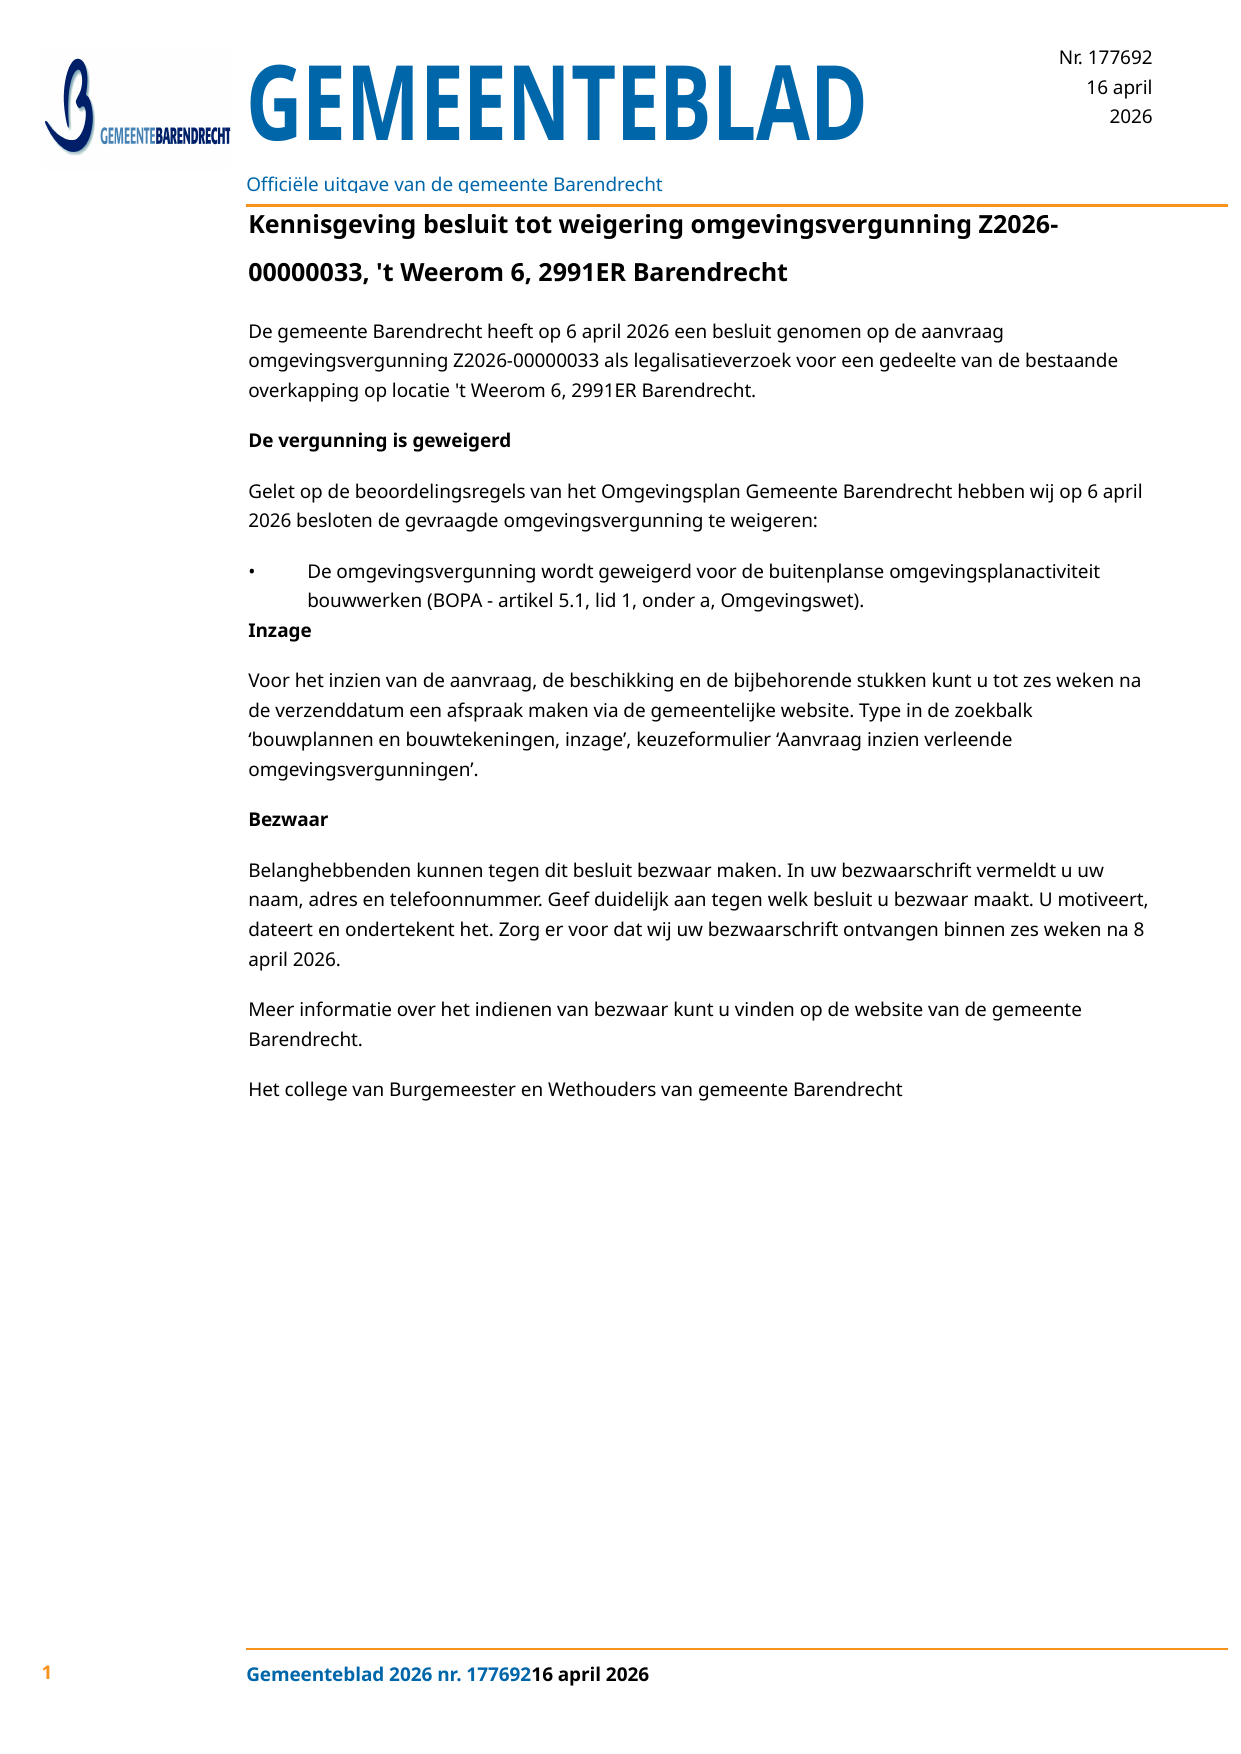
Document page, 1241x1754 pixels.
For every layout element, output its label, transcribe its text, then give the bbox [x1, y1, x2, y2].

text De vergunning is geweigerd [248, 427, 1152, 453]
text Het college van Burgemeester en Wethouders van gemeente Barendrecht [248, 1076, 1152, 1102]
text Inzage [248, 617, 1152, 643]
text Voor het inzien van de aanvraag, de beschikking en de bijbehorende stukken kunt u tot zes weken na de verzenddatum een afspraak maken via de gemeentelijke website. Type in de zoekbalk ‘bouwplannen en bouwtekeningen, inzage’, keuzeformulier ‘Aanvraag inzien verleende omgevingsvergunningen’. [248, 667, 1152, 782]
text Meer informatie over het indienen van bezwaar kunt u vinden op de website van de gemeente Barendrecht. [248, 996, 1152, 1052]
list De omgevingsvergunning wordt geweigerd voor de buitenplanse omgevingsplanactiviteit bouwwerken (BOPA - artikel 5.1, lid 1, onder a, Omgevingswet). [248, 558, 1152, 613]
text De gemeente Barendrecht heeft op 6 april 2026 een besluit genomen op de aanvraag omgevingsvergunning Z2026-00000033 als legalisatieverzoek voor een gedeelte van de bestaande overkapping op locatie 't Weerom 6, 2991ER Barendrecht. [248, 318, 1152, 403]
text Kennisgeving besluit tot weigering omgevingsvergunning Z2026-00000033, 't Weerom 6, 2991ER Barendrecht [248, 207, 1152, 288]
text Belanghebbenden kunnen tegen dit besluit bezwaar maken. In uw bezwaarschrift vermeldt u uw naam, adres en telefoonnummer. Geef duidelijk aan tegen welk besluit u bezwaar maakt. U motiveert, dateert en ondertekent het. Zorg er voor dat wij uw bezwaarschrift ontvangen binnen zes weken na 8 april 2026. [248, 857, 1152, 972]
picture [41, 47, 231, 172]
text Bezwaar [248, 807, 1152, 832]
text Gelet op de beoordelingsregels van het Omgevingsplan Gemeente Barendrecht hebben wij op 6 april 2026 besloten de gevraagde omgevingsvergunning te weigeren: [248, 478, 1152, 533]
